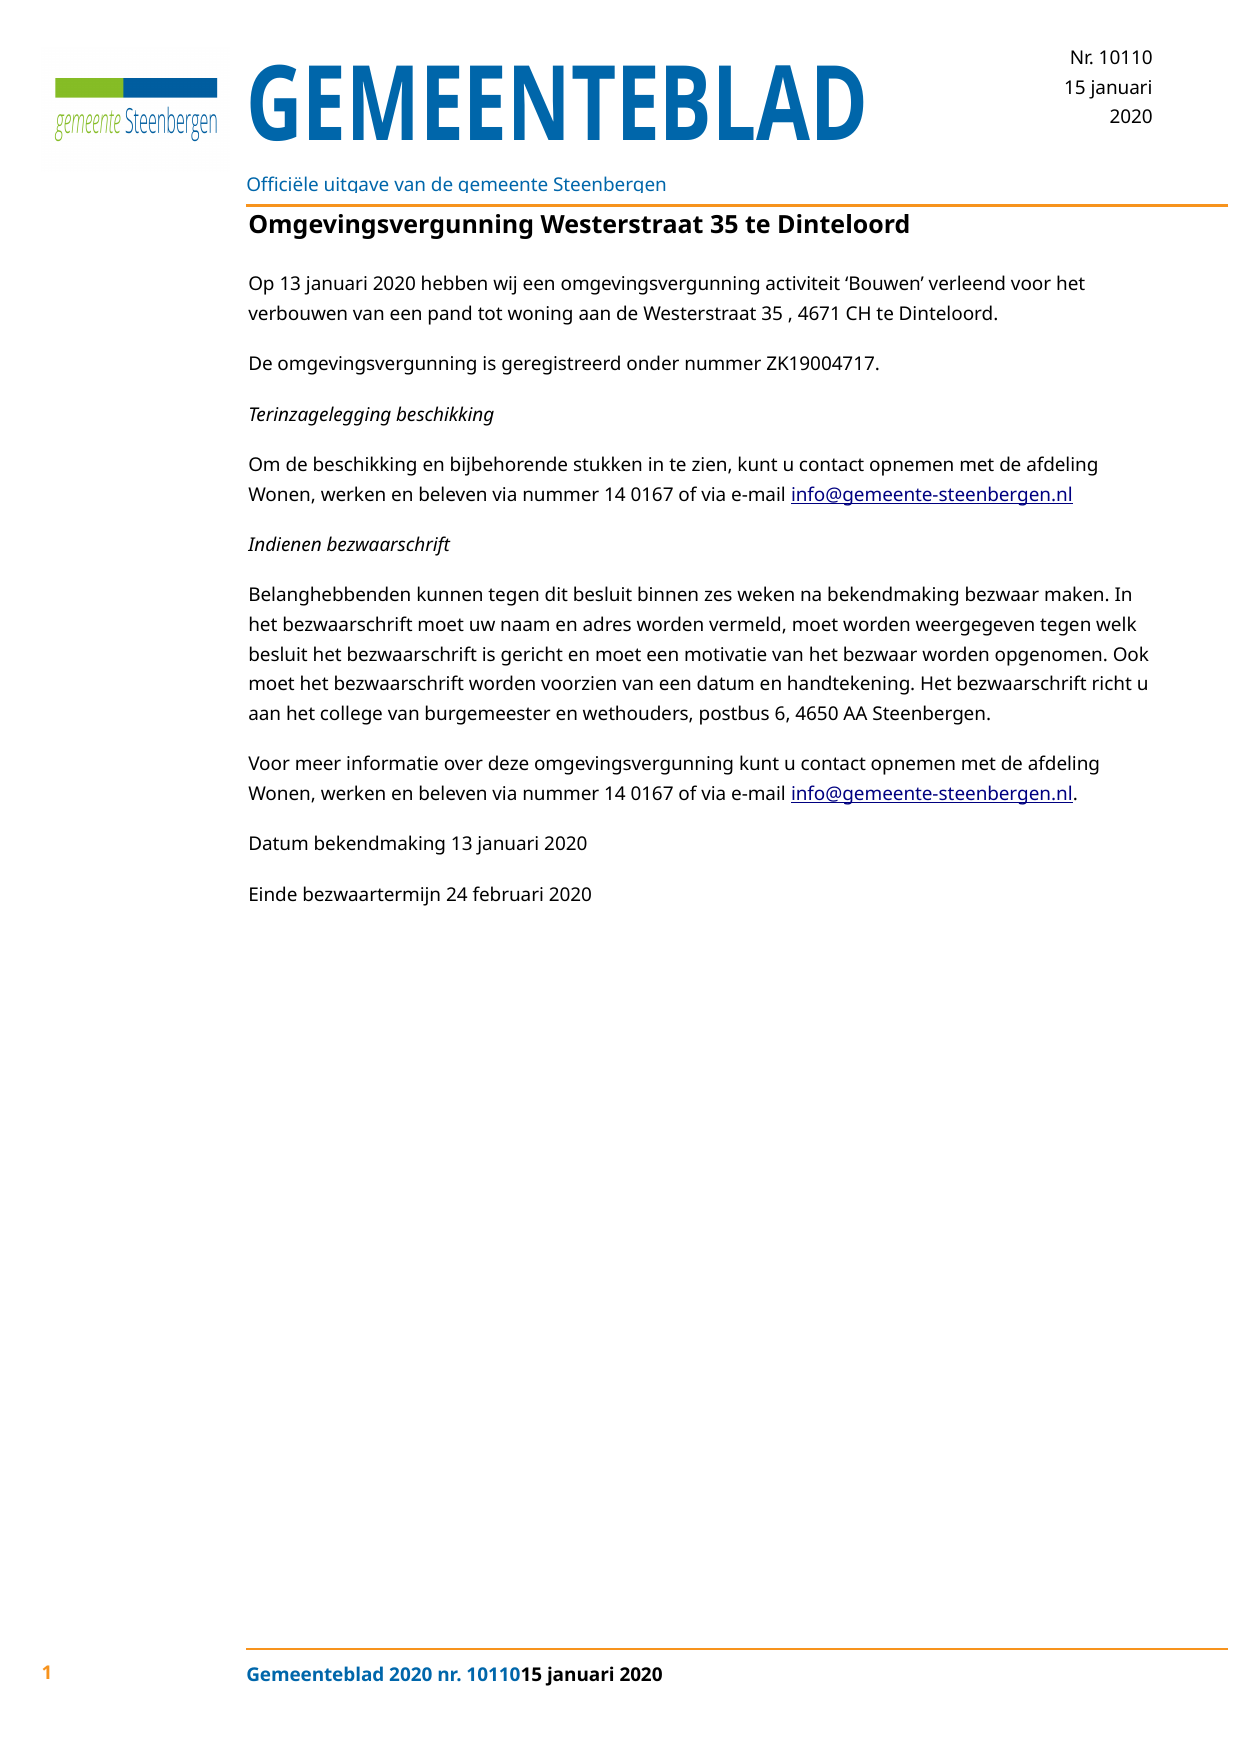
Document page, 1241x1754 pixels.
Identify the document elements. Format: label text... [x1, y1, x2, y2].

text Omgevingsvergunning Westerstraat 35 te Dinteloord [248, 207, 1152, 241]
text Voor meer informatie over deze omgevingsvergunning kunt u contact opnemen met de afdeling Wonen, werken en beleven via nummer 14 0167 of via e-mail info@gemeente-steenbergen.nl. [248, 750, 1152, 806]
text Op 13 januari 2020 hebben wij een omgevingsvergunning activiteit ‘Bouwen’ verleend voor het verbouwen van een pand tot woning aan de Westerstraat 35 , 4671 CH te Dinteloord. [248, 270, 1152, 326]
text Terinzagelegging beschikking [248, 401, 1152, 426]
text Datum bekendmaking 13 januari 2020 [248, 830, 1152, 856]
text De omgevingsvergunning is geregistreerd onder nummer ZK19004717. [248, 350, 1152, 376]
text Einde bezwaartermijn 24 februari 2020 [248, 881, 1152, 906]
text Belanghebbenden kunnen tegen dit besluit binnen zes weken na bekendmaking bezwaar maken. In het bezwaarschrift moet uw naam en adres worden vermeld, moet worden weergegeven tegen welk besluit het bezwaarschrift is gericht en moet een motivatie van het bezwaar worden opgenomen. Ook moet het bezwaarschrift worden voorzien van een datum en handtekening. Het bezwaarschrift richt u aan het college van burgemeester en wethouders, postbus 6, 4650 AA Steenbergen. [248, 582, 1152, 726]
text Indienen bezwaarschrift [248, 531, 1152, 557]
text Om de beschikking en bijbehorende stukken in te zien, kunt u contact opnemen met de afdeling Wonen, werken en beleven via nummer 14 0167 of via e-mail info@gemeente-steenbergen.nl [248, 451, 1152, 506]
picture [41, 47, 231, 172]
